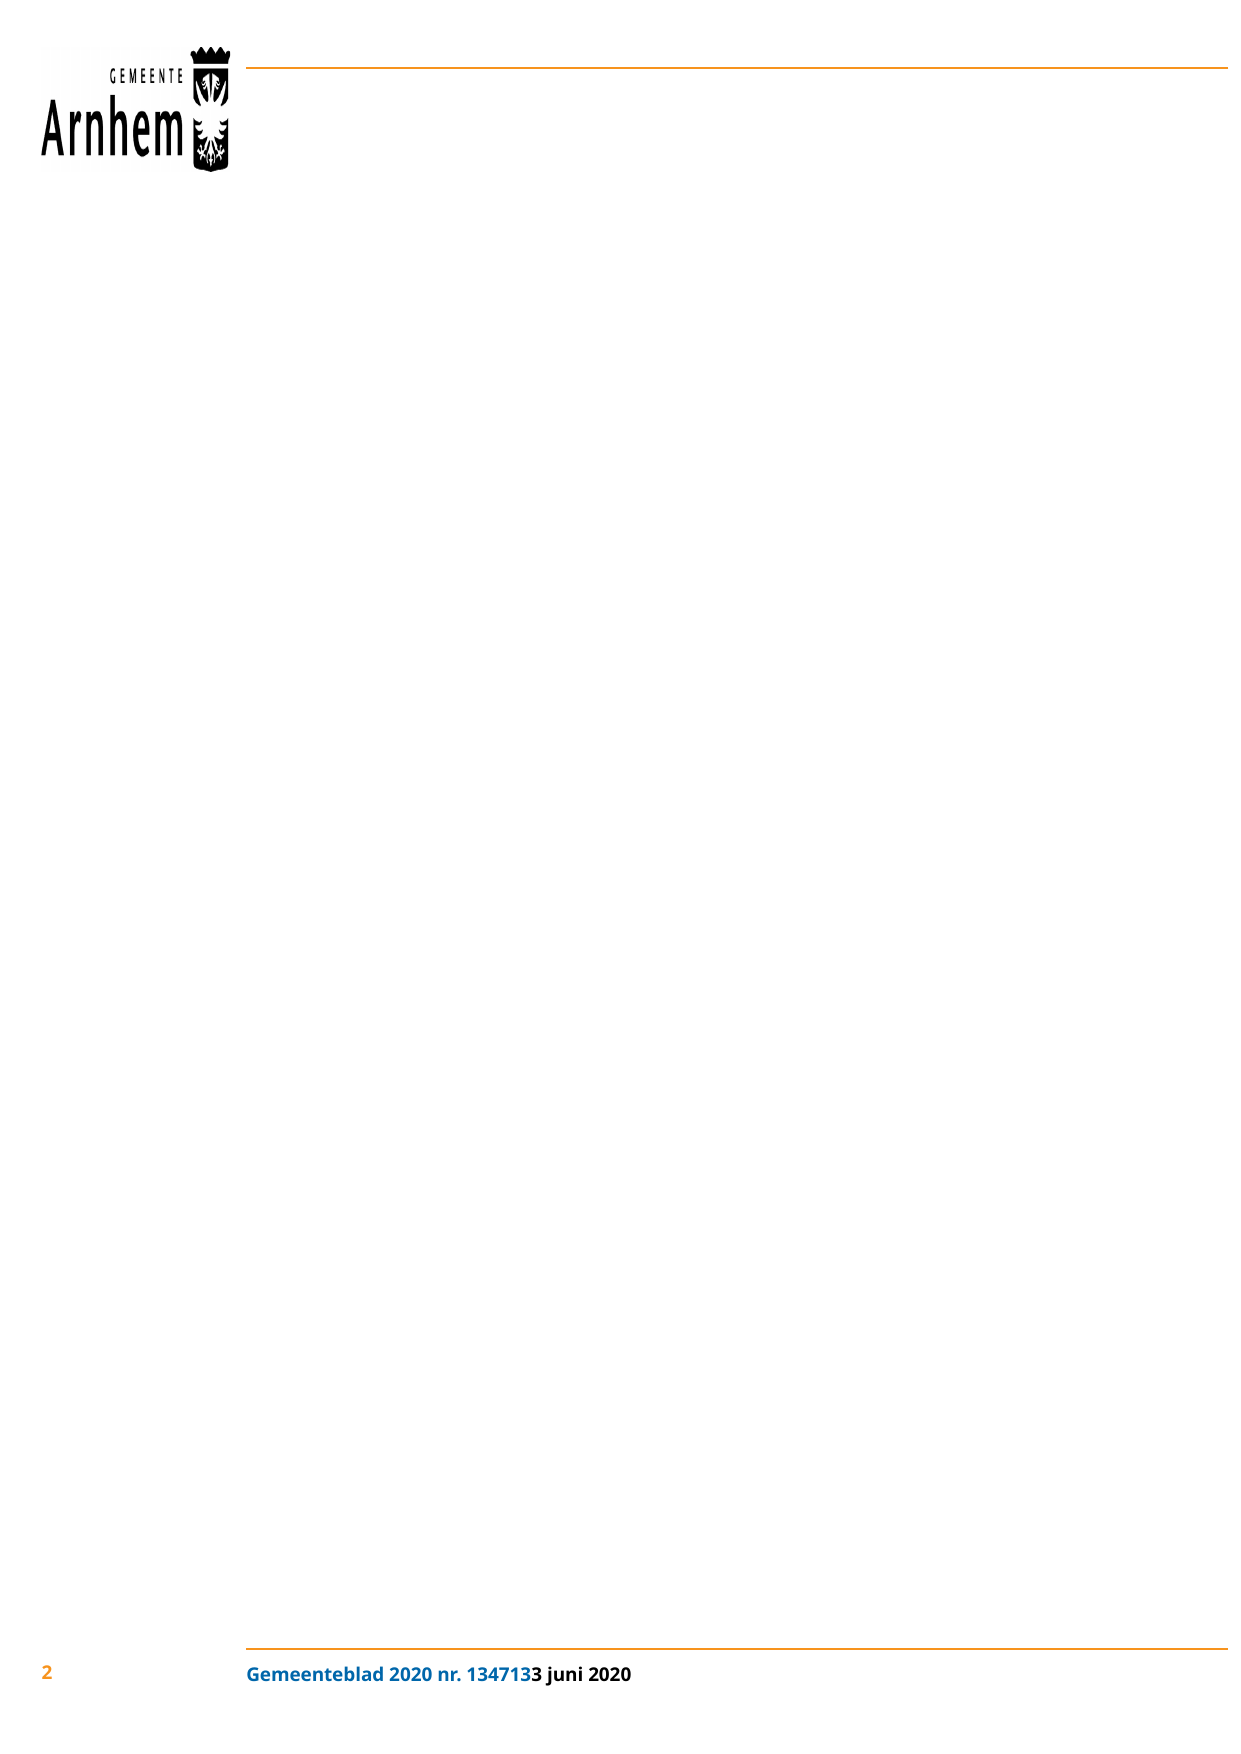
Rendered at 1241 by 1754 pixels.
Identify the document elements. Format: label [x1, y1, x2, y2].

picture [41, 47, 231, 172]
